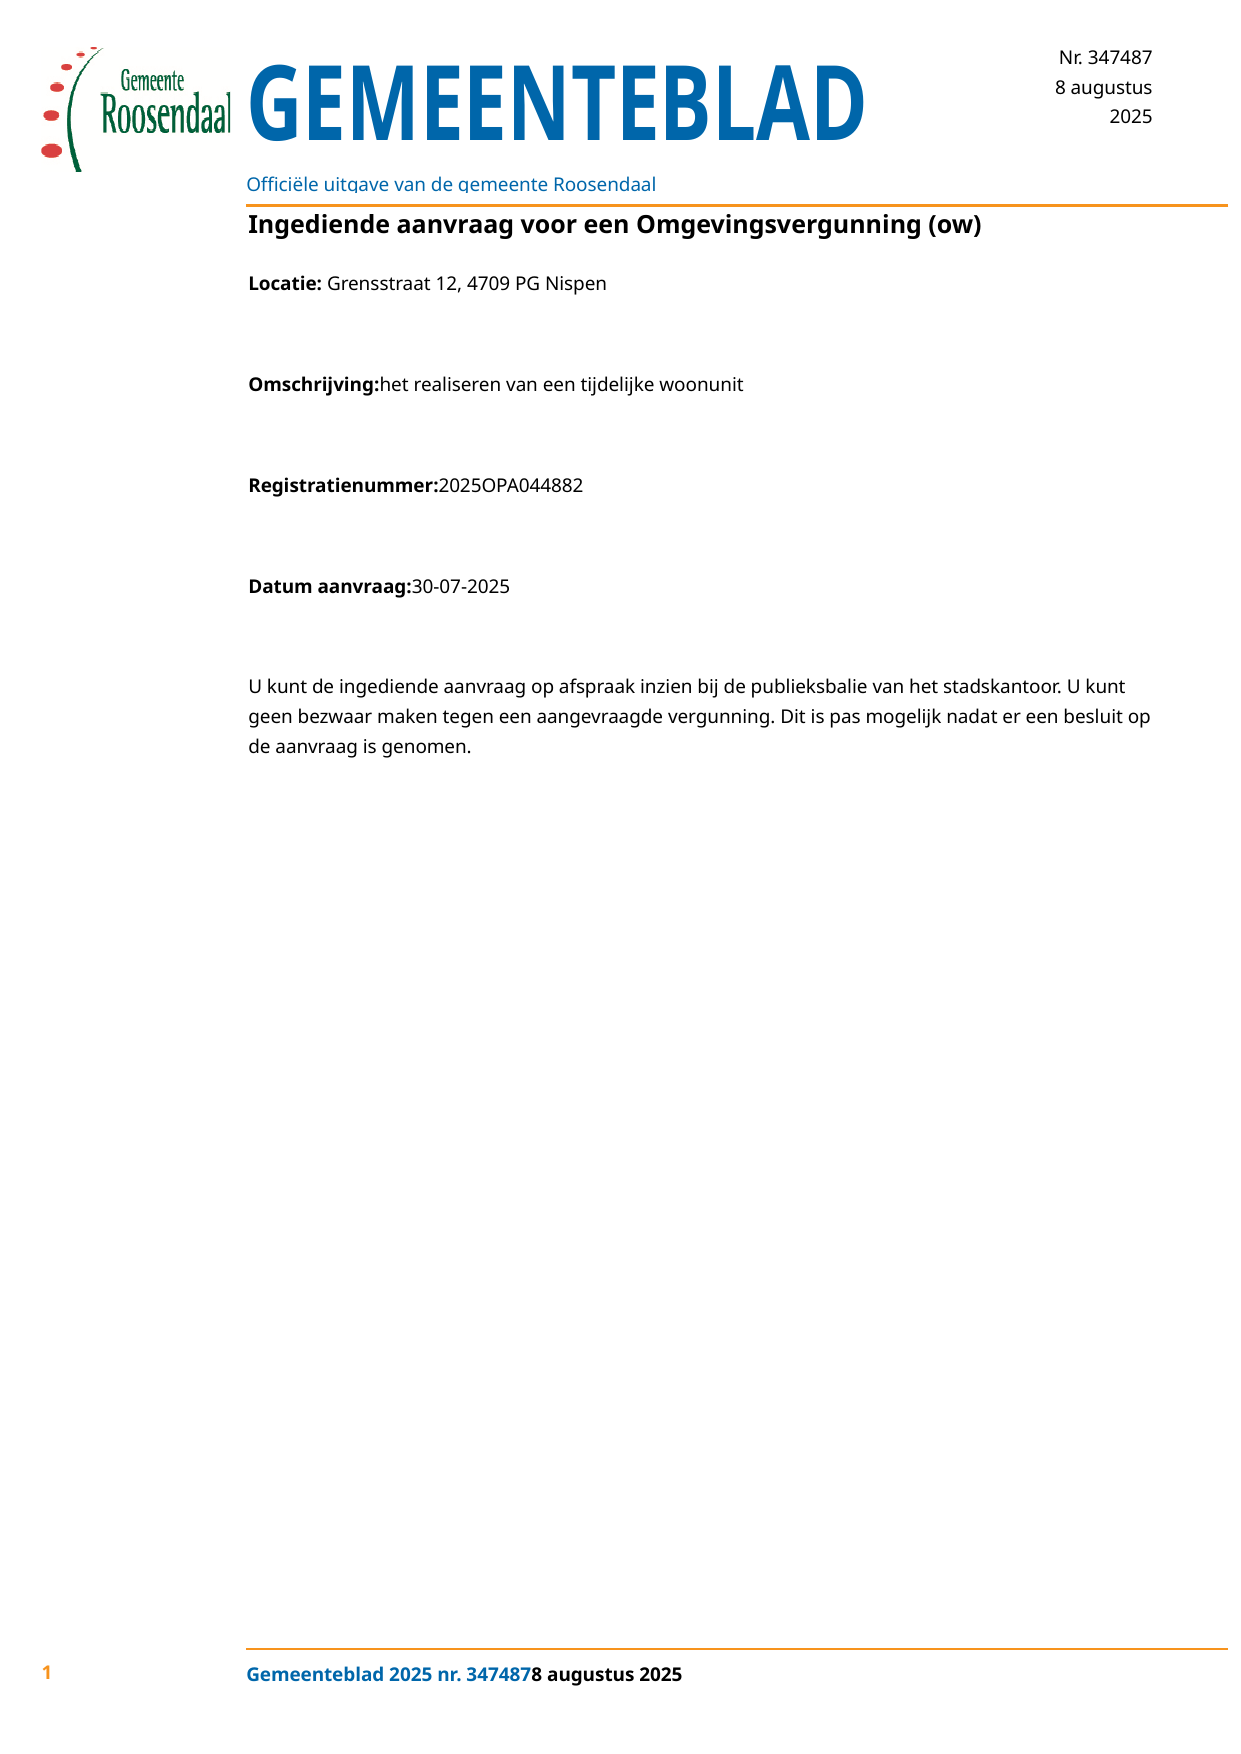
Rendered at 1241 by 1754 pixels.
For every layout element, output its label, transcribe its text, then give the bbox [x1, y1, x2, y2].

text U kunt de ingediende aanvraag op afspraak inzien bij de publieksbalie van het stadskantoor. U kunt geen bezwaar maken tegen een aangevraagde vergunning. Dit is pas mogelijk nadat er een besluit op de aanvraag is genomen. [248, 674, 1152, 758]
picture [41, 47, 231, 172]
text Omschrijving:het realiseren van een tijdelijke woonunit [248, 371, 1152, 397]
text Ingediende aanvraag voor een Omgevingsvergunning (ow) [248, 207, 1152, 241]
text Datum aanvraag:30-07-2025 [248, 573, 1152, 598]
text Registratienummer:2025OPA044882 [248, 472, 1152, 498]
text Locatie: Grensstraat 12, 4709 PG Nispen [248, 270, 1152, 296]
